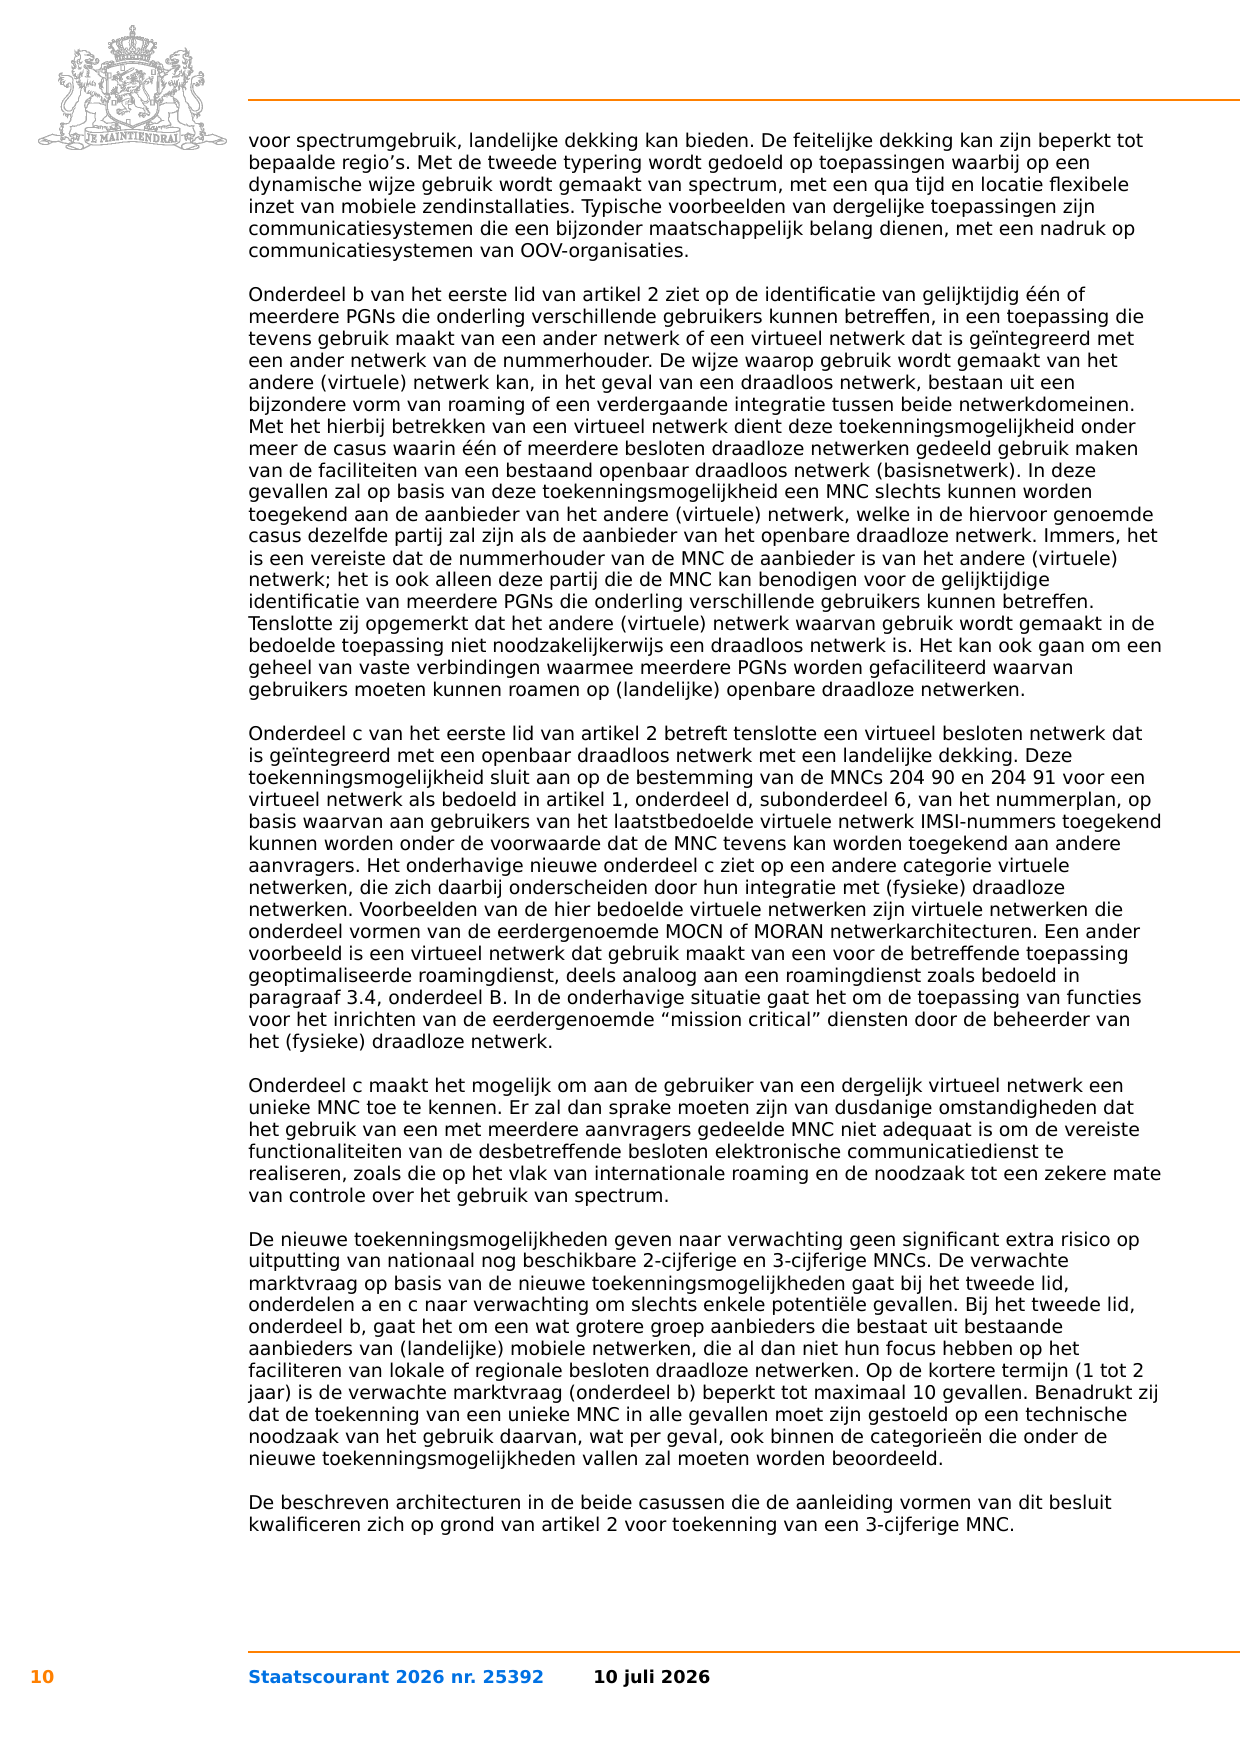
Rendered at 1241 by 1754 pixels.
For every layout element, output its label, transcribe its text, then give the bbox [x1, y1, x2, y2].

text Onderdeel c van het eerste lid van artikel 2 betreft tenslotte een virtueel besloten netwerk dat is geïntegreerd met een openbaar draadloos netwerk met een landelijke dekking. Deze toekenningsmogelijkheid sluit aan op de bestemming van de MNCs 204 90 en 204 91 voor een virtueel netwerk als bedoeld in artikel 1, onderdeel d, subonderdeel 6, van het nummerplan, op basis waarvan aan gebruikers van het laatstbedoelde virtuele netwerk IMSI-nummers toegekend kunnen worden onder de voorwaarde dat de MNC tevens kan worden toegekend aan andere aanvragers. Het onderhavige nieuwe onderdeel c ziet op een andere categorie virtuele netwerken, die zich daarbij onderscheiden door hun integratie met (fysieke) draadloze netwerken. Voorbeelden van de hier bedoelde virtuele netwerken zijn virtuele netwerken die onderdeel vormen van de eerdergenoemde MOCN of MORAN netwerkarchitecturen. Een ander voorbeeld is een virtueel netwerk dat gebruik maakt van een voor de betreffende toepassing geoptimaliseerde roamingdienst, deels analoog aan een roamingdienst zoals bedoeld in paragraaf 3.4, onderdeel B. In de onderhavige situatie gaat het om de toepassing van functies voor het inrichten van de eerdergenoemde “mission critical” diensten door de beheerder van het (fysieke) draadloze netwerk. [248, 723, 1163, 1053]
text Onderdeel b van het eerste lid van artikel 2 ziet op de identificatie van gelijktijdig één of meerdere PGNs die onderling verschillende gebruikers kunnen betreffen, in een toepassing die tevens gebruik maakt van een ander netwerk of een virtueel netwerk dat is geïntegreerd met een ander netwerk van de nummerhouder. De wijze waarop gebruik wordt gemaakt van het andere (virtuele) netwerk kan, in het geval van een draadloos netwerk, bestaan uit een bijzondere vorm van roaming of een verdergaande integratie tussen beide netwerkdomeinen. Met het hierbij betrekken van een virtueel netwerk dient deze toekenningsmogelijkheid onder meer de casus waarin één of meerdere besloten draadloze netwerken gedeeld gebruik maken van de faciliteiten van een bestaand openbaar draadloos netwerk (basisnetwerk). In deze gevallen zal op basis van deze toekenningsmogelijkheid een MNC slechts kunnen worden toegekend aan de aanbieder van het andere (virtuele) netwerk, welke in de hiervoor genoemde casus dezelfde partij zal zijn als de aanbieder van het openbare draadloze netwerk. Immers, het is een vereiste dat de nummerhouder van de MNC de aanbieder is van het andere (virtuele) netwerk; het is ook alleen deze partij die de MNC kan benodigen voor de gelijktijdige identificatie van meerdere PGNs die onderling verschillende gebruikers kunnen betreffen. Tenslotte zij opgemerkt dat het andere (virtuele) netwerk waarvan gebruik wordt gemaakt in de bedoelde toepassing niet noodzakelijkerwijs een draadloos netwerk is. Het kan ook gaan om een geheel van vaste verbindingen waarmee meerdere PGNs worden gefaciliteerd waarvan gebruikers moeten kunnen roamen op (landelijke) openbare draadloze netwerken. [248, 284, 1163, 701]
text Onderdeel c maakt het mogelijk om aan de gebruiker van een dergelijk virtueel netwerk een unieke MNC toe te kennen. Er zal dan sprake moeten zijn van dusdanige omstandigheden dat het gebruik van een met meerdere aanvragers gedeelde MNC niet adequaat is om de vereiste functionaliteiten van de desbetreffende besloten elektronische communicatiedienst te realiseren, zoals die op het vlak van internationale roaming en de noodzaak tot een zekere mate van controle over het gebruik van spectrum. [248, 1075, 1163, 1207]
text voor spectrumgebruik, landelijke dekking kan bieden. De feitelijke dekking kan zijn beperkt tot bepaalde regio’s. Met de tweede typering wordt gedoeld op toepassingen waarbij op een dynamische wijze gebruik wordt gemaakt van spectrum, met een qua tijd en locatie flexibele inzet van mobiele zendinstallaties. Typische voorbeelden van dergelijke toepassingen zijn communicatiesystemen die een bijzonder maatschappelijk belang dienen, met een nadruk op communicatiesystemen van OOV-organisaties. [248, 130, 1163, 262]
text De beschreven architecturen in de beide casussen die de aanleiding vormen van dit besluit kwalificeren zich op grond van artikel 2 voor toekenning van een 3-cijferige MNC. [248, 1492, 1163, 1536]
picture [38, 25, 227, 150]
text De nieuwe toekenningsmogelijkheden geven naar verwachting geen significant extra risico op uitputting van nationaal nog beschikbare 2-cijferige en 3-cijferige MNCs. De verwachte marktvraag op basis van de nieuwe toekenningsmogelijkheden gaat bij het tweede lid, onderdelen a en c naar verwachting om slechts enkele potentiële gevallen. Bij het tweede lid, onderdeel b, gaat het om een wat grotere groep aanbieders die bestaat uit bestaande aanbieders van (landelijke) mobiele netwerken, die al dan niet hun focus hebben op het faciliteren van lokale of regionale besloten draadloze netwerken. Op de kortere termijn (1 tot 2 jaar) is de verwachte marktvraag (onderdeel b) beperkt tot maximaal 10 gevallen. Benadrukt zij dat de toekenning van een unieke MNC in alle gevallen moet zijn gestoeld op een technische noodzaak van het gebruik daarvan, wat per geval, ook binnen de categorieën die onder de nieuwe toekenningsmogelijkheden vallen zal moeten worden beoordeeld. [248, 1228, 1163, 1470]
